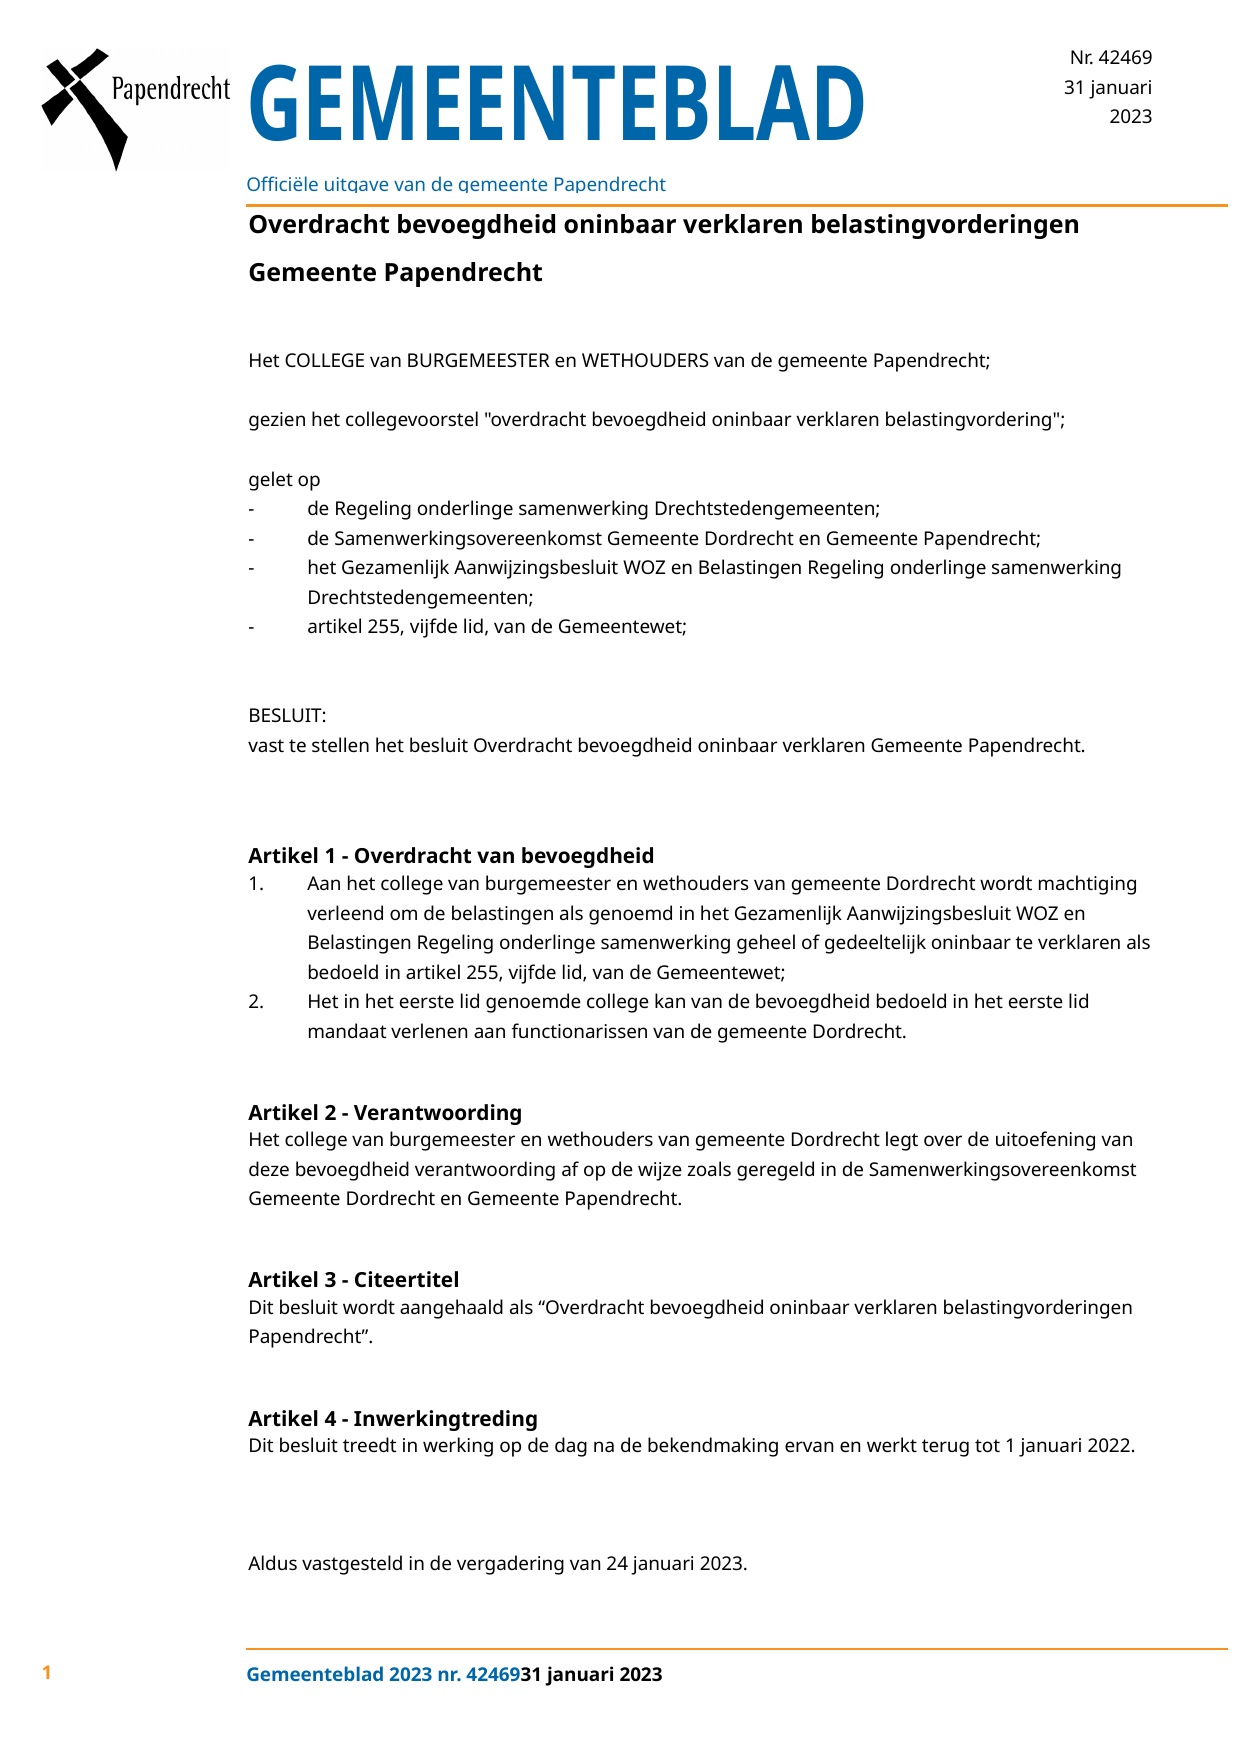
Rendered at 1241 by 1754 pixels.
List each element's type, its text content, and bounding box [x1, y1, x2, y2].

text Het college van burgemeester en wethouders van gemeente Dordrecht legt over de uitoefening van deze bevoegdheid verantwoording af op de wijze zoals geregeld in de Samenwerkingsovereenkomst Gemeente Dordrecht en Gemeente Papendrecht. [248, 1126, 1152, 1211]
list de Regeling onderlinge samenwerking Drechtstedengemeenten; [248, 495, 1152, 521]
list artikel 255, vijfde lid, van de Gemeentewet; [248, 614, 1152, 639]
text Artikel 1 - Overdracht van bevoegdheid [248, 842, 1152, 870]
text Aldus vastgesteld in de vergadering van 24 januari 2023. [248, 1550, 1152, 1576]
list de Samenwerkingsovereenkomst Gemeente Dordrecht en Gemeente Papendrecht; [248, 525, 1152, 551]
text BESLUIT: [248, 702, 1152, 728]
text gelet op [248, 466, 1152, 492]
text Artikel 2 - Verantwoording [248, 1098, 1152, 1126]
text Artikel 4 - Inwerkingtreding [248, 1404, 1152, 1432]
list Aan het college van burgemeester en wethouders van gemeente Dordrecht wordt machtiging verleend om de belastingen als genoemd in het Gezamenlijk Aanwijzingsbesluit WOZ en Belastingen Regeling onderlinge samenwerking geheel of gedeeltelijk oninbaar te verklaren als bedoeld in artikel 255, vijfde lid, van de Gemeentewet; [248, 870, 1152, 984]
list het Gezamenlijk Aanwijzingsbesluit WOZ en Belastingen Regeling onderlinge samenwerking Drechtstedengemeenten; [248, 554, 1152, 610]
text gezien het collegevoorstel "overdracht bevoegdheid oninbaar verklaren belastingvordering"; [248, 407, 1152, 432]
text Artikel 3 - Citeertitel [248, 1266, 1152, 1294]
list Het in het eerste lid genoemde college kan van de bevoegdheid bedoeld in het eerste lid mandaat verlenen aan functionarissen van de gemeente Dordrecht. [248, 988, 1152, 1044]
text Overdracht bevoegdheid oninbaar verklaren belastingvorderingen Gemeente Papendrecht [248, 207, 1152, 288]
text Dit besluit treedt in werking op de dag na de bekendmaking ervan en werkt terug tot 1 januari 2022. [248, 1432, 1152, 1458]
text Dit besluit wordt aangehaald als “Overdracht bevoegdheid oninbaar verklaren belastingvorderingen Papendrecht”. [248, 1294, 1152, 1349]
picture [41, 47, 231, 172]
text vast te stellen het besluit Overdracht bevoegdheid oninbaar verklaren Gemeente Papendrecht. [248, 732, 1152, 758]
text Het COLLEGE van BURGEMEESTER en WETHOUDERS van de gemeente Papendrecht; [248, 347, 1152, 373]
